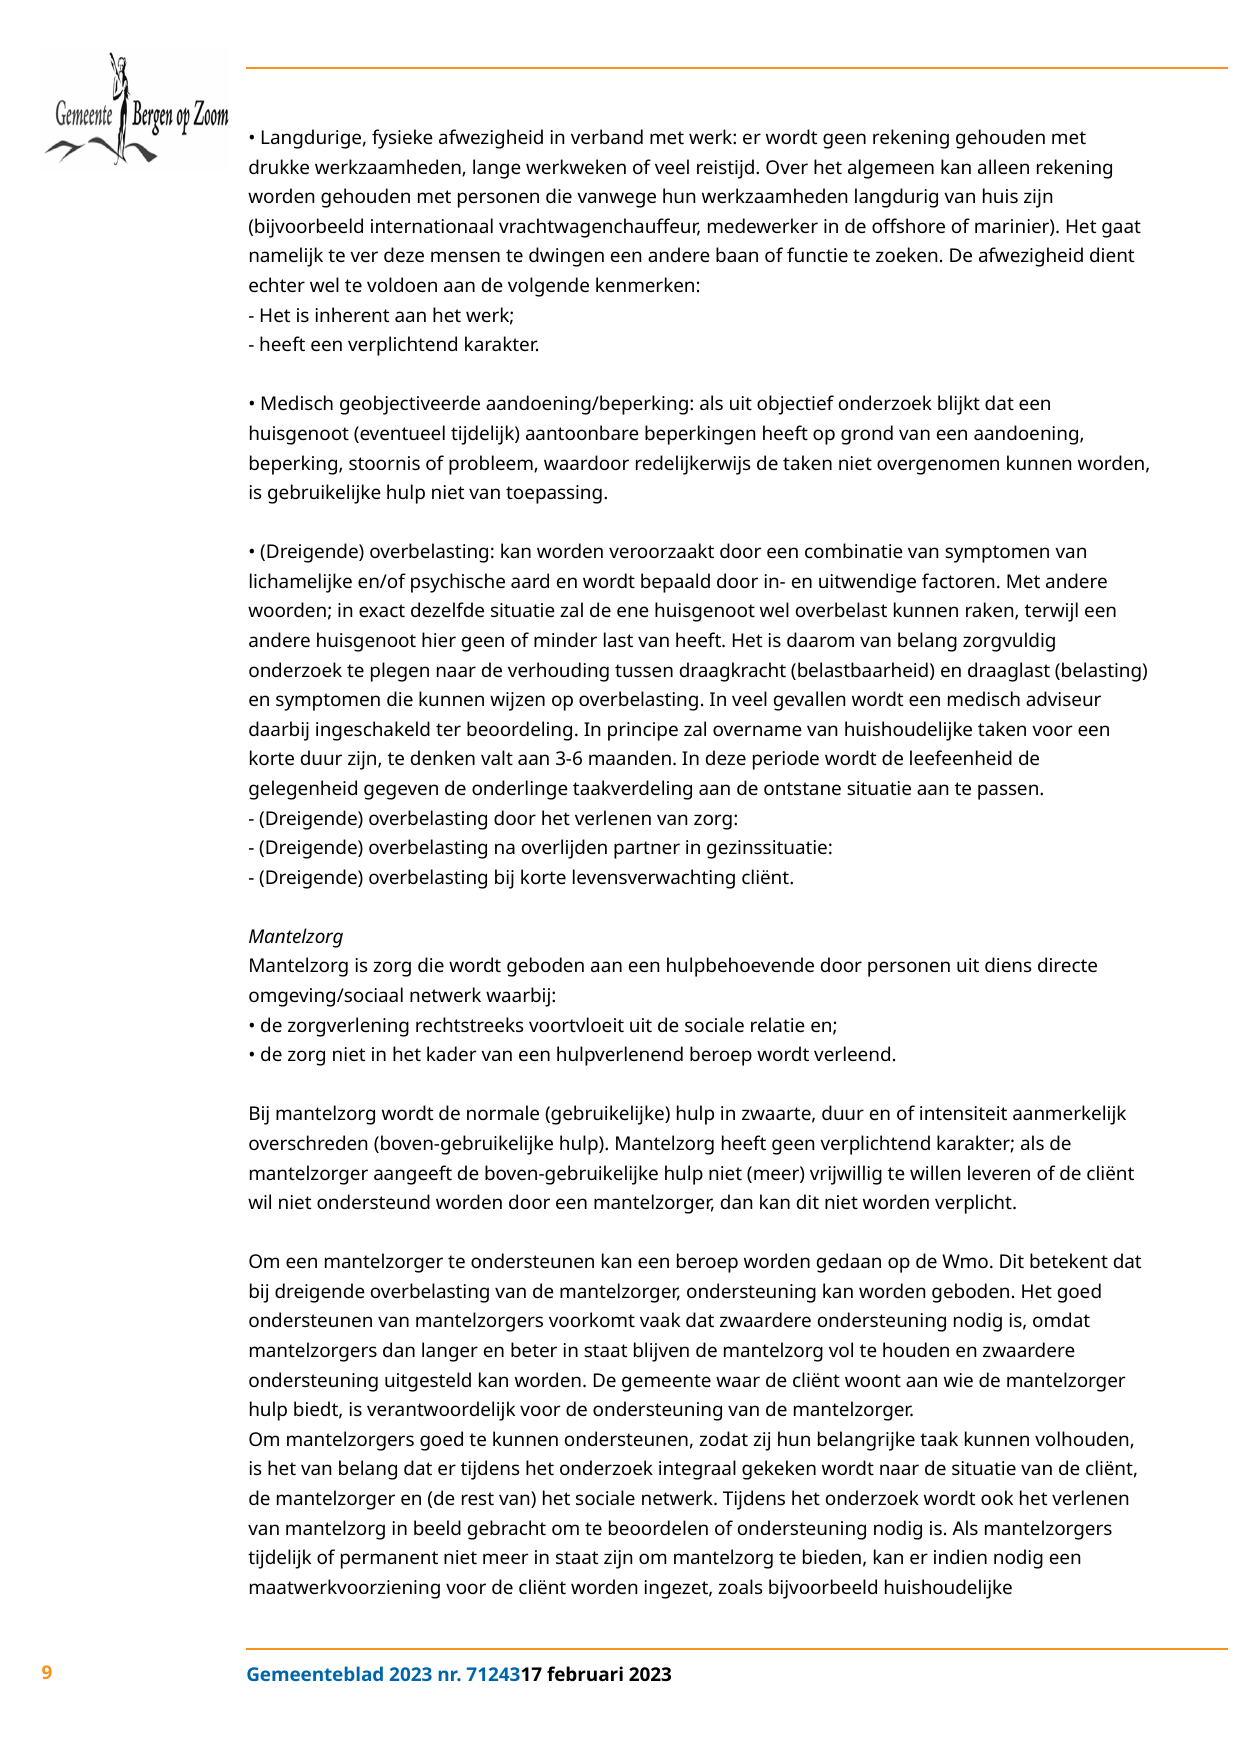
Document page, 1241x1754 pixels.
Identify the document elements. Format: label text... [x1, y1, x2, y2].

text Om een mantelzorger te ondersteunen kan een beroep worden gedaan op de Wmo. Dit betekent dat bij dreigende overbelasting van de mantelzorger, ondersteuning kan worden geboden. Het goed ondersteunen van mantelzorgers voorkomt vaak dat zwaardere ondersteuning nodig is, omdat mantelzorgers dan langer en beter in staat blijven de mantelzorg vol te houden en zwaardere ondersteuning uitgesteld kan worden. De gemeente waar de cliënt woont aan wie de mantelzorger hulp biedt, is verantwoordelijk voor de ondersteuning van de mantelzorger. [248, 1248, 1152, 1422]
text Mantelzorg is zorg die wordt geboden aan een hulpbehoevende door personen uit diens directe omgeving/sociaal netwerk waarbij: [248, 953, 1152, 1008]
text • de zorg niet in het kader van een hulpverlenend beroep wordt verleend. [248, 1041, 1152, 1067]
text - (Dreigende) overbelasting na overlijden partner in gezinssituatie: [248, 834, 1152, 860]
text - heeft een verplichtend karakter. [248, 331, 1152, 357]
picture [41, 47, 231, 172]
text Om mantelzorgers goed te kunnen ondersteunen, zodat zij hun belangrijke taak kunnen volhouden, is het van belang dat er tijdens het onderzoek integraal gekeken wordt naar de situatie van de cliënt, de mantelzorger en (de rest van) het sociale netwerk. Tijdens het onderzoek wordt ook het verlenen van mantelzorg in beeld gebracht om te beoordelen of ondersteuning nodig is. Als mantelzorgers tijdelijk of permanent niet meer in staat zijn om mantelzorg te bieden, kan er indien nodig een maatwerkvoorziening voor de cliënt worden ingezet, zoals bijvoorbeeld huishoudelijke [248, 1426, 1152, 1600]
text • (Dreigende) overbelasting: kan worden veroorzaakt door een combinatie van symptomen van lichamelijke en/of psychische aard en wordt bepaald door in- en uitwendige factoren. Met andere woorden; in exact dezelfde situatie zal de ene huisgenoot wel overbelast kunnen raken, terwijl een andere huisgenoot hier geen of minder last van heeft. Het is daarom van belang zorgvuldig onderzoek te plegen naar de verhouding tussen draagkracht (belastbaarheid) en draaglast (belasting) en symptomen die kunnen wijzen op overbelasting. In veel gevallen wordt een medisch adviseur daarbij ingeschakeld ter beoordeling. In principe zal overname van huishoudelijke taken voor een korte duur zijn, te denken valt aan 3-6 maanden. In deze periode wordt de leefeenheid de gelegenheid gegeven de onderlinge taakverdeling aan de ontstane situatie aan te passen. [248, 538, 1152, 801]
text Bij mantelzorg wordt de normale (gebruikelijke) hulp in zwaarte, duur en of intensiteit aanmerkelijk overschreden (boven-gebruikelijke hulp). Mantelzorg heeft geen verplichtend karakter; als de mantelzorger aangeeft de boven-gebruikelijke hulp niet (meer) vrijwillig te willen leveren of de cliënt wil niet ondersteund worden door een mantelzorger, dan kan dit niet worden verplicht. [248, 1101, 1152, 1215]
text • Medisch geobjectiveerde aandoening/beperking: als uit objectief onderzoek blijkt dat een huisgenoot (eventueel tijdelijk) aantoonbare beperkingen heeft op grond van een aandoening, beperking, stoornis of probleem, waardoor redelijkerwijs de taken niet overgenomen kunnen worden, is gebruikelijke hulp niet van toepassing. [248, 391, 1152, 505]
text - Het is inherent aan het werk; [248, 302, 1152, 328]
text - (Dreigende) overbelasting door het verlenen van zorg: [248, 805, 1152, 831]
text • de zorgverlening rechtstreeks voortvloeit uit de sociale relatie en; [248, 1012, 1152, 1038]
text Mantelzorg [248, 923, 1152, 949]
text • Langdurige, fysieke afwezigheid in verband met werk: er wordt geen rekening gehouden met drukke werkzaamheden, lange werkweken of veel reistijd. Over het algemeen kan alleen rekening worden gehouden met personen die vanwege hun werkzaamheden langdurig van huis zijn (bijvoorbeeld internationaal vrachtwagenchauffeur, medewerker in de offshore of marinier). Het gaat namelijk te ver deze mensen te dwingen een andere baan of functie te zoeken. De afwezigheid dient echter wel te voldoen aan de volgende kenmerken: [248, 124, 1152, 298]
text - (Dreigende) overbelasting bij korte levensverwachting cliënt. [248, 864, 1152, 890]
